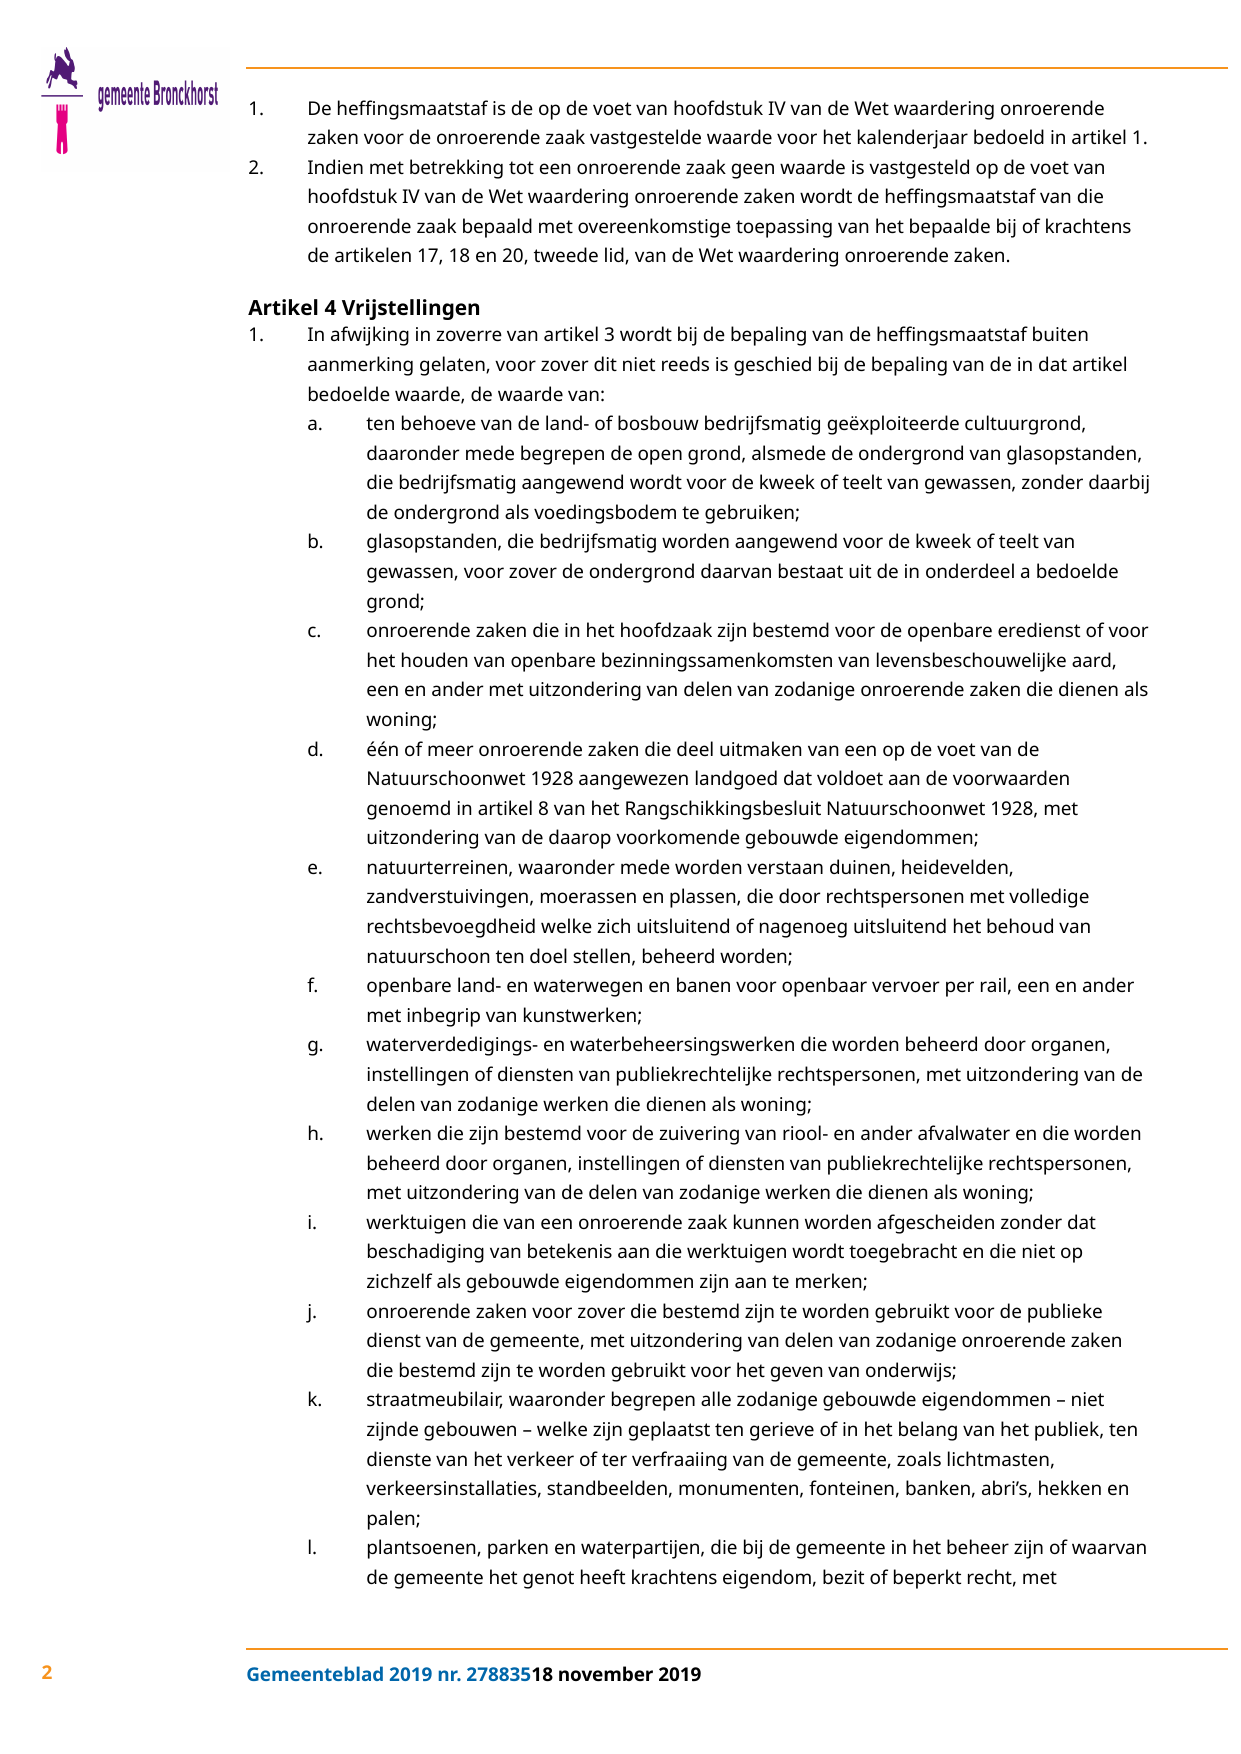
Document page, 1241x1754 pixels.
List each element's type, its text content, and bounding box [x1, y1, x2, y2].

list onroerende zaken voor zover die bestemd zijn te worden gebruikt voor de publieke dienst van de gemeente, met uitzondering van delen van zodanige onroerende zaken die bestemd zijn te worden gebruikt voor het geven van onderwijs; [307, 1298, 1152, 1383]
text Artikel 4 Vrijstellingen [248, 293, 1152, 322]
list Indien met betrekking tot een onroerende zaak geen waarde is vastgesteld op de voet van hoofdstuk IV van de Wet waardering onroerende zaken wordt de heffingsmaatstaf van die onroerende zaak bepaald met overeenkomstige toepassing van het bepaalde bij of krachtens de artikelen 17, 18 en 20, tweede lid, van de Wet waardering onroerende zaken. [248, 154, 1152, 268]
list glasopstanden, die bedrijfsmatig worden aangewend voor de kweek of teelt van gewassen, voor zover de ondergrond daarvan bestaat uit de in onderdeel a bedoelde grond; [307, 529, 1152, 613]
list plantsoenen, parken en waterpartijen, die bij de gemeente in het beheer zijn of waarvan de gemeente het genot heeft krachtens eigendom, bezit of beperkt recht, met [307, 1534, 1152, 1590]
list openbare land- en waterwegen en banen voor openbaar vervoer per rail, een en ander met inbegrip van kunstwerken; [307, 972, 1152, 1028]
picture [41, 47, 231, 172]
list werktuigen die van een onroerende zaak kunnen worden afgescheiden zonder dat beschadiging van betekenis aan die werktuigen wordt toegebracht en die niet op zichzelf als gebouwde eigendommen zijn aan te merken; [307, 1209, 1152, 1294]
list In afwijking in zoverre van artikel 3 wordt bij de bepaling van de heffingsmaatstaf buiten aanmerking gelaten, voor zover dit niet reeds is geschied bij de bepaling van de in dat artikel bedoelde waarde, de waarde van: [248, 322, 1152, 406]
list ten behoeve van de land- of bosbouw bedrijfsmatig geëxploiteerde cultuurgrond, daaronder mede begrepen de open grond, alsmede de ondergrond van glasopstanden, die bedrijfsmatig aangewend wordt voor de kweek of teelt van gewassen, zonder daarbij de ondergrond als voedingsbodem te gebruiken; [307, 410, 1152, 525]
list werken die zijn bestemd voor de zuivering van riool- en ander afvalwater en die worden beheerd door organen, instellingen of diensten van publiekrechtelijke rechtspersonen, met uitzondering van de delen van zodanige werken die dienen als woning; [307, 1120, 1152, 1205]
list straatmeubilair, waaronder begrepen alle zodanige gebouwde eigendommen – niet zijnde gebouwen – welke zijn geplaatst ten gerieve of in het belang van het publiek, ten dienste van het verkeer of ter verfraaiing van de gemeente, zoals lichtmasten, verkeersinstallaties, standbeelden, monumenten, fonteinen, banken, abri’s, hekken en palen; [307, 1387, 1152, 1531]
list De heffingsmaatstaf is de op de voet van hoofdstuk IV van de Wet waardering onroerende zaken voor de onroerende zaak vastgestelde waarde voor het kalenderjaar bedoeld in artikel 1. [248, 95, 1152, 150]
list natuurterreinen, waaronder mede worden verstaan duinen, heidevelden, zandverstuivingen, moerassen en plassen, die door rechtspersonen met volledige rechtsbevoegdheid welke zich uitsluitend of nagenoeg uitsluitend het behoud van natuurschoon ten doel stellen, beheerd worden; [307, 854, 1152, 968]
list onroerende zaken die in het hoofdzaak zijn bestemd voor de openbare eredienst of voor het houden van openbare bezinningssamenkomsten van levensbeschouwelijke aard, een en ander met uitzondering van delen van zodanige onroerende zaken die dienen als woning; [307, 617, 1152, 732]
list waterverdedigings- en waterbeheersingswerken die worden beheerd door organen, instellingen of diensten van publiekrechtelijke rechtspersonen, met uitzondering van de delen van zodanige werken die dienen als woning; [307, 1032, 1152, 1116]
list één of meer onroerende zaken die deel uitmaken van een op de voet van de Natuurschoonwet 1928 aangewezen landgoed dat voldoet aan de voorwaarden genoemd in artikel 8 van het Rangschikkingsbesluit Natuurschoonwet 1928, met uitzondering van de daarop voorkomende gebouwde eigendommen; [307, 736, 1152, 850]
